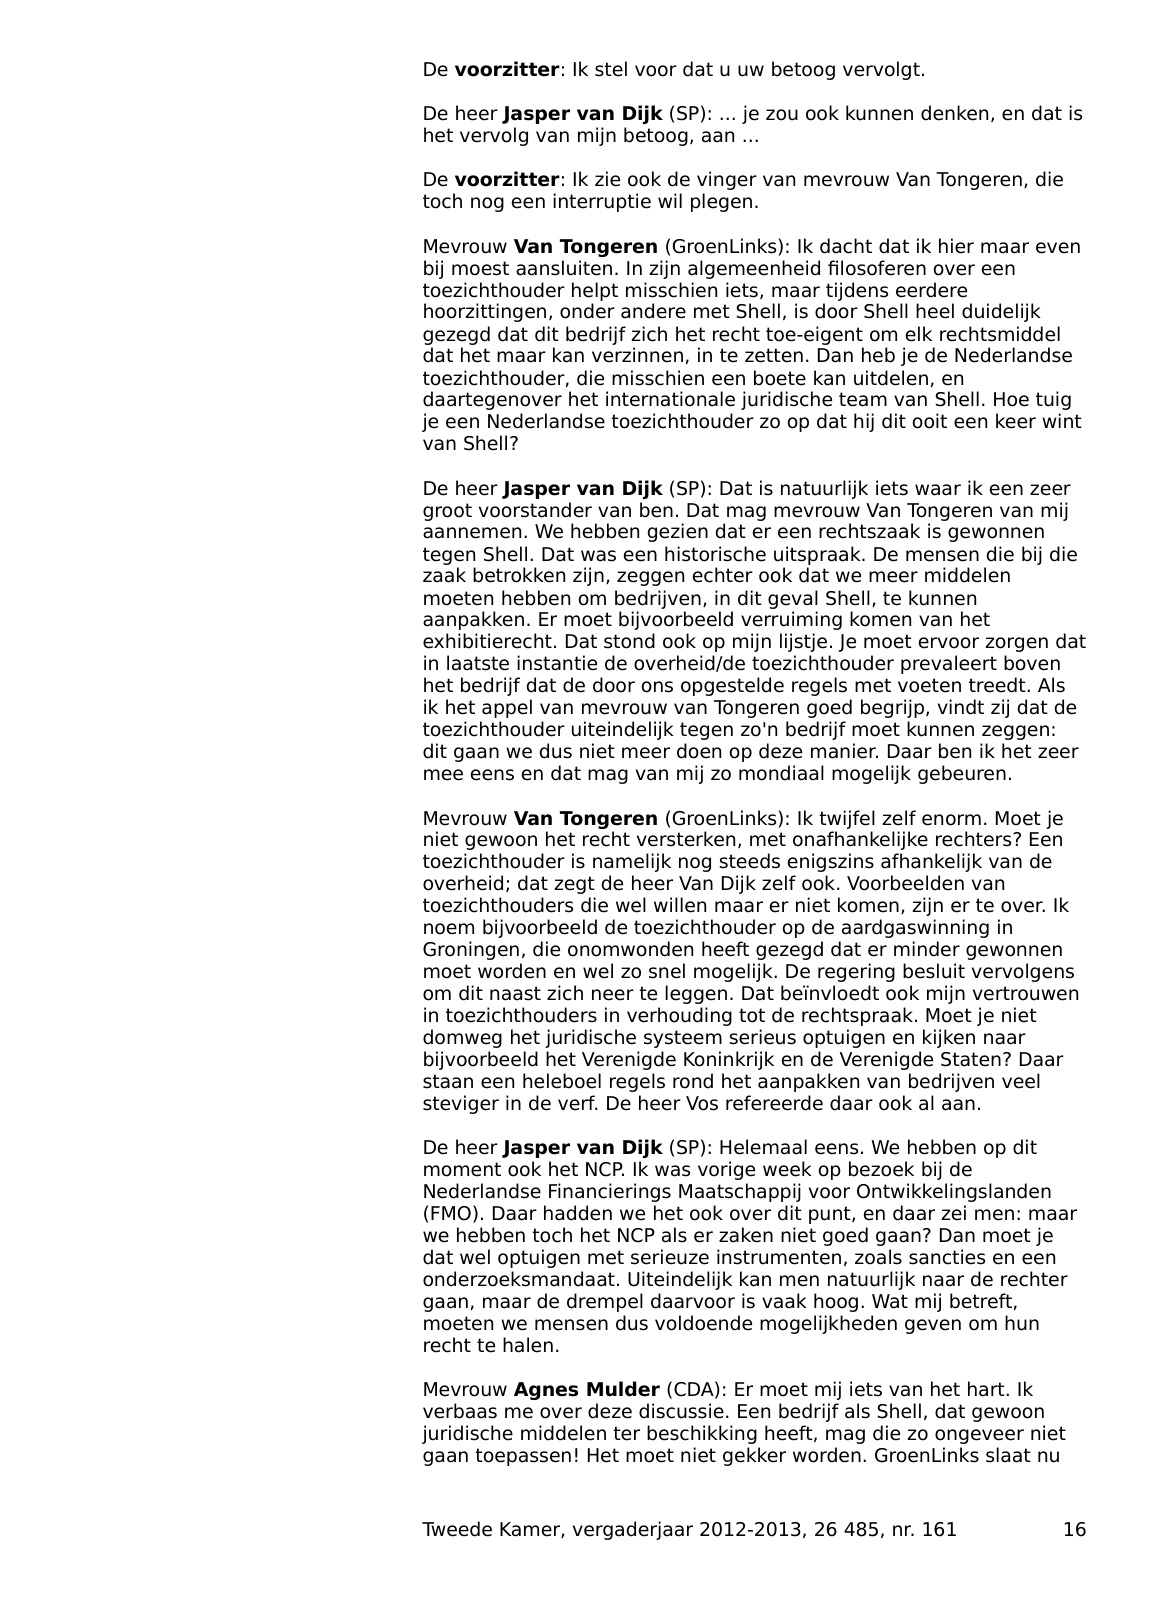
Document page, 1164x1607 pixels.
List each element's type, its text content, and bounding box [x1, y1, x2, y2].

text Mevrouw Agnes Mulder (CDA): Er moet mij iets van het hart. Ik verbaas me over deze discussie. Een bedrijf als Shell, dat gewoon juridische middelen ter beschikking heeft, mag die zo ongeveer niet gaan toepassen! Het moet niet gekker worden. GroenLinks slaat nu [422, 1379, 1087, 1467]
text De voorzitter: Ik zie ook de vinger van mevrouw Van Tongeren, die toch nog een interruptie wil plegen. [422, 169, 1087, 213]
text De heer Jasper van Dijk (SP): Helemaal eens. We hebben op dit moment ook het NCP. Ik was vorige week op bezoek bij de Nederlandse Financierings Maatschappij voor Ontwikkelingslanden (FMO). Daar hadden we het ook over dit punt, en daar zei men: maar we hebben toch het NCP als er zaken niet goed gaan? Dan moet je dat wel optuigen met serieuze instrumenten, zoals sancties en een onderzoeksmandaat. Uiteindelijk kan men natuurlijk naar de rechter gaan, maar de drempel daarvoor is vaak hoog. Wat mij betreft, moeten we mensen dus voldoende mogelijkheden geven om hun recht te halen. [422, 1137, 1087, 1357]
text Mevrouw Van Tongeren (GroenLinks): Ik dacht dat ik hier maar even bij moest aansluiten. In zijn algemeenheid filosoferen over een toezichthouder helpt misschien iets, maar tijdens eerdere hoorzittingen, onder andere met Shell, is door Shell heel duidelijk gezegd dat dit bedrijf zich het recht toe-eigent om elk rechtsmiddel dat het maar kan verzinnen, in te zetten. Dan heb je de Nederlandse toezichthouder, die misschien een boete kan uitdelen, en daartegenover het internationale juridische team van Shell. Hoe tuig je een Nederlandse toezichthouder zo op dat hij dit ooit een keer wint van Shell? [422, 236, 1087, 455]
text De heer Jasper van Dijk (SP): Dat is natuurlijk iets waar ik een zeer groot voorstander van ben. Dat mag mevrouw Van Tongeren van mij aannemen. We hebben gezien dat er een rechtszaak is gewonnen tegen Shell. Dat was een historische uitspraak. De mensen die bij die zaak betrokken zijn, zeggen echter ook dat we meer middelen moeten hebben om bedrijven, in dit geval Shell, te kunnen aanpakken. Er moet bijvoorbeeld verruiming komen van het exhibitierecht. Dat stond ook op mijn lijstje. Je moet ervoor zorgen dat in laatste instantie de overheid/de toezichthouder prevaleert boven het bedrijf dat de door ons opgestelde regels met voeten treedt. Als ik het appel van mevrouw van Tongeren goed begrijp, vindt zij dat de toezichthouder uiteindelijk tegen zo'n bedrijf moet kunnen zeggen: dit gaan we dus niet meer doen op deze manier. Daar ben ik het zeer mee eens en dat mag van mij zo mondiaal mogelijk gebeuren. [422, 477, 1087, 785]
text De heer Jasper van Dijk (SP): ... je zou ook kunnen denken, en dat is het vervolg van mijn betoog, aan ... [422, 103, 1087, 147]
text De voorzitter: Ik stel voor dat u uw betoog vervolgt. [422, 59, 1087, 81]
text Mevrouw Van Tongeren (GroenLinks): Ik twijfel zelf enorm. Moet je niet gewoon het recht versterken, met onafhankelijke rechters? Een toezichthouder is namelijk nog steeds enigszins afhankelijk van de overheid; dat zegt de heer Van Dijk zelf ook. Voorbeelden van toezichthouders die wel willen maar er niet komen, zijn er te over. Ik noem bijvoorbeeld de toezichthouder op de aardgaswinning in Groningen, die onomwonden heeft gezegd dat er minder gewonnen moet worden en wel zo snel mogelijk. De regering besluit vervolgens om dit naast zich neer te leggen. Dat beïnvloedt ook mijn vertrouwen in toezichthouders in verhouding tot de rechtspraak. Moet je niet domweg het juridische systeem serieus optuigen en kijken naar bijvoorbeeld het Verenigde Koninkrijk en de Verenigde Staten? Daar staan een heleboel regels rond het aanpakken van bedrijven veel steviger in de verf. De heer Vos refereerde daar ook al aan. [422, 807, 1087, 1115]
